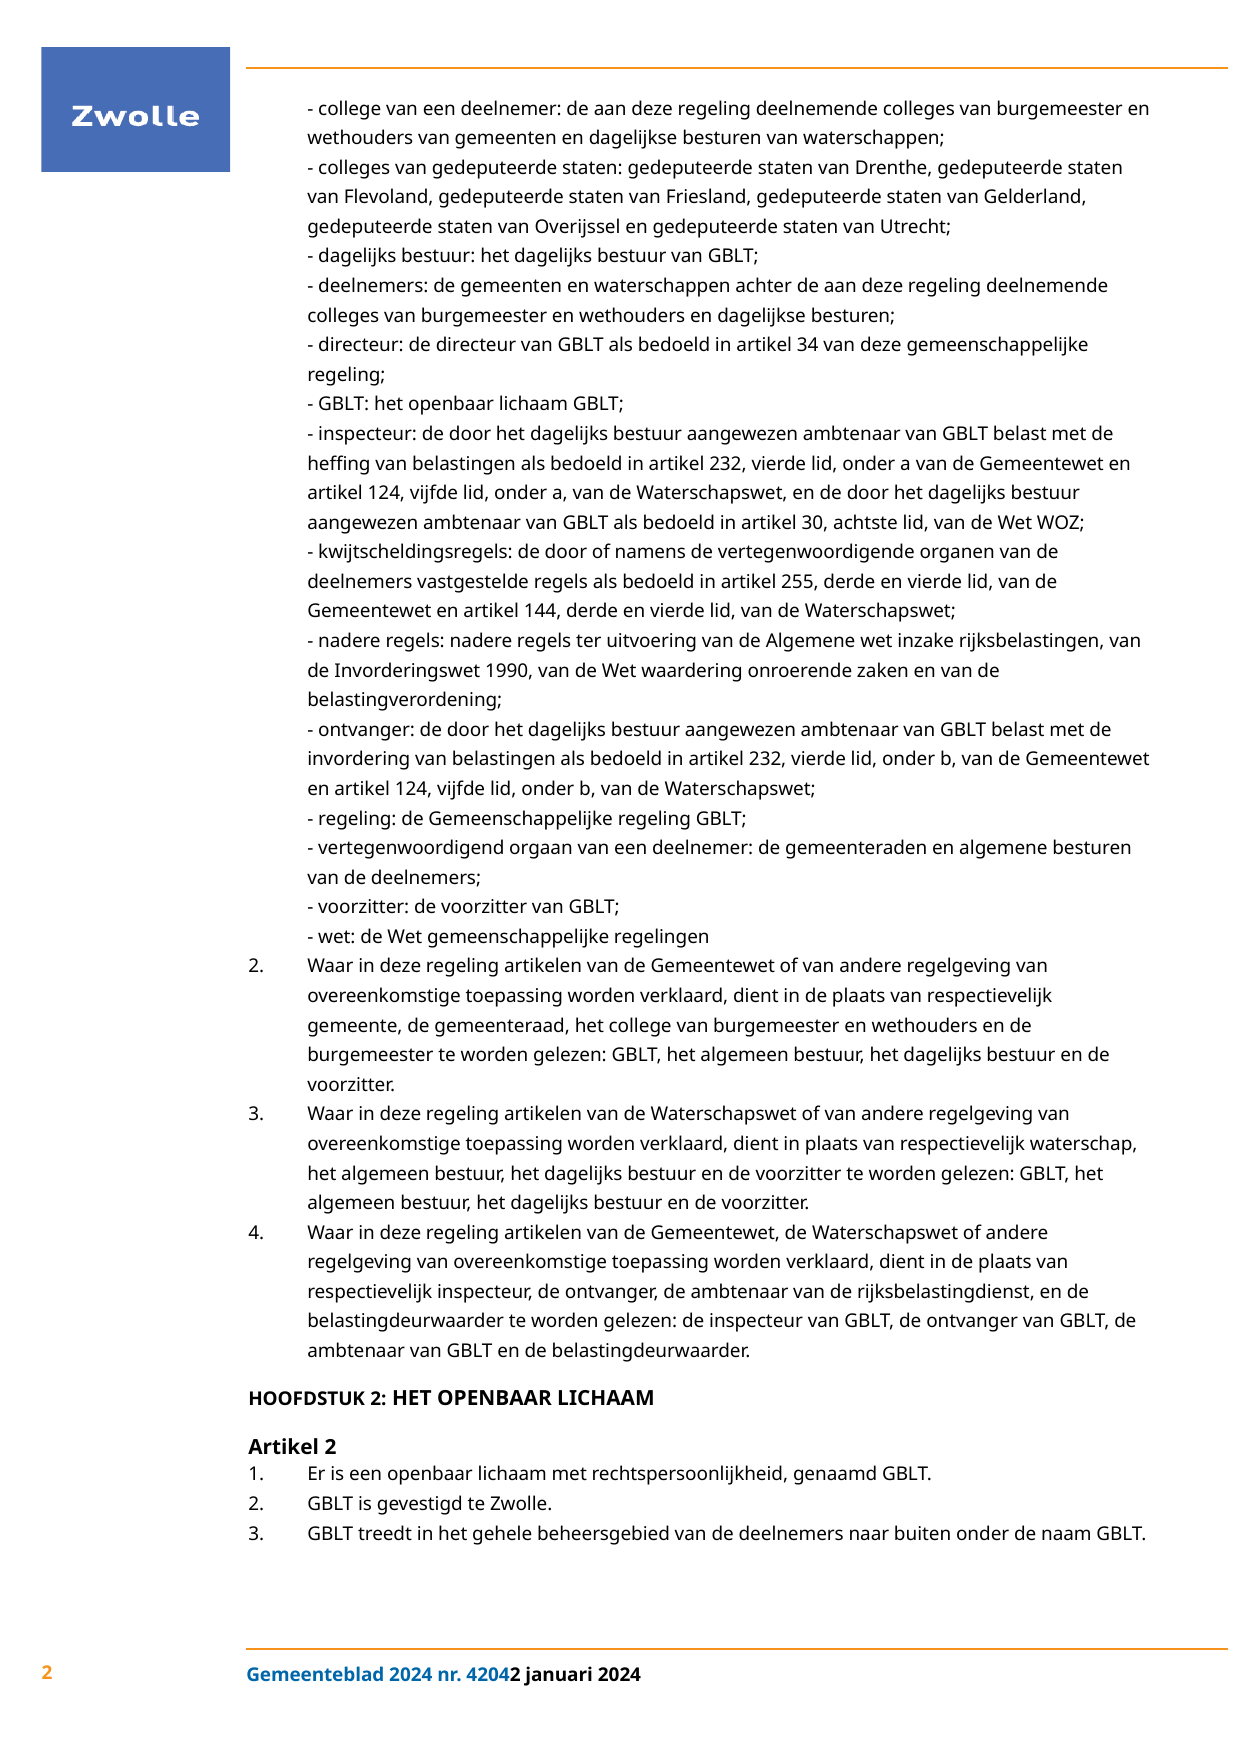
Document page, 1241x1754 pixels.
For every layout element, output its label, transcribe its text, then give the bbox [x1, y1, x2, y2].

list Waar in deze regeling artikelen van de Gemeentewet, de Waterschapswet of andere regelgeving van overeenkomstige toepassing worden verklaard, dient in de plaats van respectievelijk inspecteur, de ontvanger, de ambtenaar van de rijksbelastingdienst, en de belastingdeurwaarder te worden gelezen: de inspecteur van GBLT, de ontvanger van GBLT, de ambtenaar van GBLT en de belastingdeurwaarder. [248, 1219, 1152, 1363]
text Artikel 2 [248, 1432, 1152, 1461]
list - college van een deelnemer: de aan deze regeling deelnemende colleges van burgemeester en wethouders van gemeenten en dagelijkse besturen van waterschappen; [248, 95, 1152, 150]
list - regeling: de Gemeenschappelijke regeling GBLT; [248, 805, 1152, 831]
list - colleges van gedeputeerde staten: gedeputeerde staten van Drenthe, gedeputeerde staten van Flevoland, gedeputeerde staten van Friesland, gedeputeerde staten van Gelderland, gedeputeerde staten van Overijssel en gedeputeerde staten van Utrecht; [248, 154, 1152, 239]
list - dagelijks bestuur: het dagelijks bestuur van GBLT; [248, 243, 1152, 268]
list - kwijtscheldingsregels: de door of namens de vertegenwoordigende organen van de deelnemers vastgestelde regels als bedoeld in artikel 255, derde en vierde lid, van de Gemeentewet en artikel 144, derde en vierde lid, van de Waterschapswet; [248, 538, 1152, 623]
list - GBLT: het openbaar lichaam GBLT; [248, 391, 1152, 416]
list - deelnemers: de gemeenten en waterschappen achter de aan deze regeling deelnemende colleges van burgemeester en wethouders en dagelijkse besturen; [248, 272, 1152, 328]
list GBLT treedt in het gehele beheersgebied van de deelnemers naar buiten onder de naam GBLT. [248, 1520, 1152, 1546]
list - vertegenwoordigend orgaan van een deelnemer: de gemeenteraden en algemene besturen van de deelnemers; [248, 834, 1152, 890]
list - wet: de Wet gemeenschappelijke regelingen [248, 923, 1152, 949]
list GBLT is gevestigd te Zwolle. [248, 1490, 1152, 1516]
list Waar in deze regeling artikelen van de Waterschapswet of van andere regelgeving van overeenkomstige toepassing worden verklaard, dient in plaats van respectievelijk waterschap, het algemeen bestuur, het dagelijks bestuur en de voorzitter te worden gelezen: GBLT, het algemeen bestuur, het dagelijks bestuur en de voorzitter. [248, 1101, 1152, 1215]
list - voorzitter: de voorzitter van GBLT; [248, 893, 1152, 919]
picture [41, 47, 231, 172]
list Er is een openbaar lichaam met rechtspersoonlijkheid, genaamd GBLT. [248, 1461, 1152, 1486]
list - inspecteur: de door het dagelijks bestuur aangewezen ambtenaar van GBLT belast met de heffing van belastingen als bedoeld in artikel 232, vierde lid, onder a van de Gemeentewet en artikel 124, vijfde lid, onder a, van de Waterschapswet, en de door het dagelijks bestuur aangewezen ambtenaar van GBLT als bedoeld in artikel 30, achtste lid, van de Wet WOZ; [248, 420, 1152, 535]
list Waar in deze regeling artikelen van de Gemeentewet of van andere regelgeving van overeenkomstige toepassing worden verklaard, dient in de plaats van respectievelijk gemeente, de gemeenteraad, het college van burgemeester en wethouders en de burgemeester te worden gelezen: GBLT, het algemeen bestuur, het dagelijks bestuur en de voorzitter. [248, 953, 1152, 1097]
list - ontvanger: de door het dagelijks bestuur aangewezen ambtenaar van GBLT belast met de invordering van belastingen als bedoeld in artikel 232, vierde lid, onder b, van de Gemeentewet en artikel 124, vijfde lid, onder b, van de Waterschapswet; [248, 716, 1152, 801]
list - directeur: de directeur van GBLT als bedoeld in artikel 34 van deze gemeenschappelijke regeling; [248, 331, 1152, 387]
text HOOFDSTUK 2: HET OPENBAAR LICHAAM [248, 1383, 1152, 1411]
list - nadere regels: nadere regels ter uitvoering van de Algemene wet inzake rijksbelastingen, van de Invorderingswet 1990, van de Wet waardering onroerende zaken en van de belastingverordening; [248, 627, 1152, 712]
